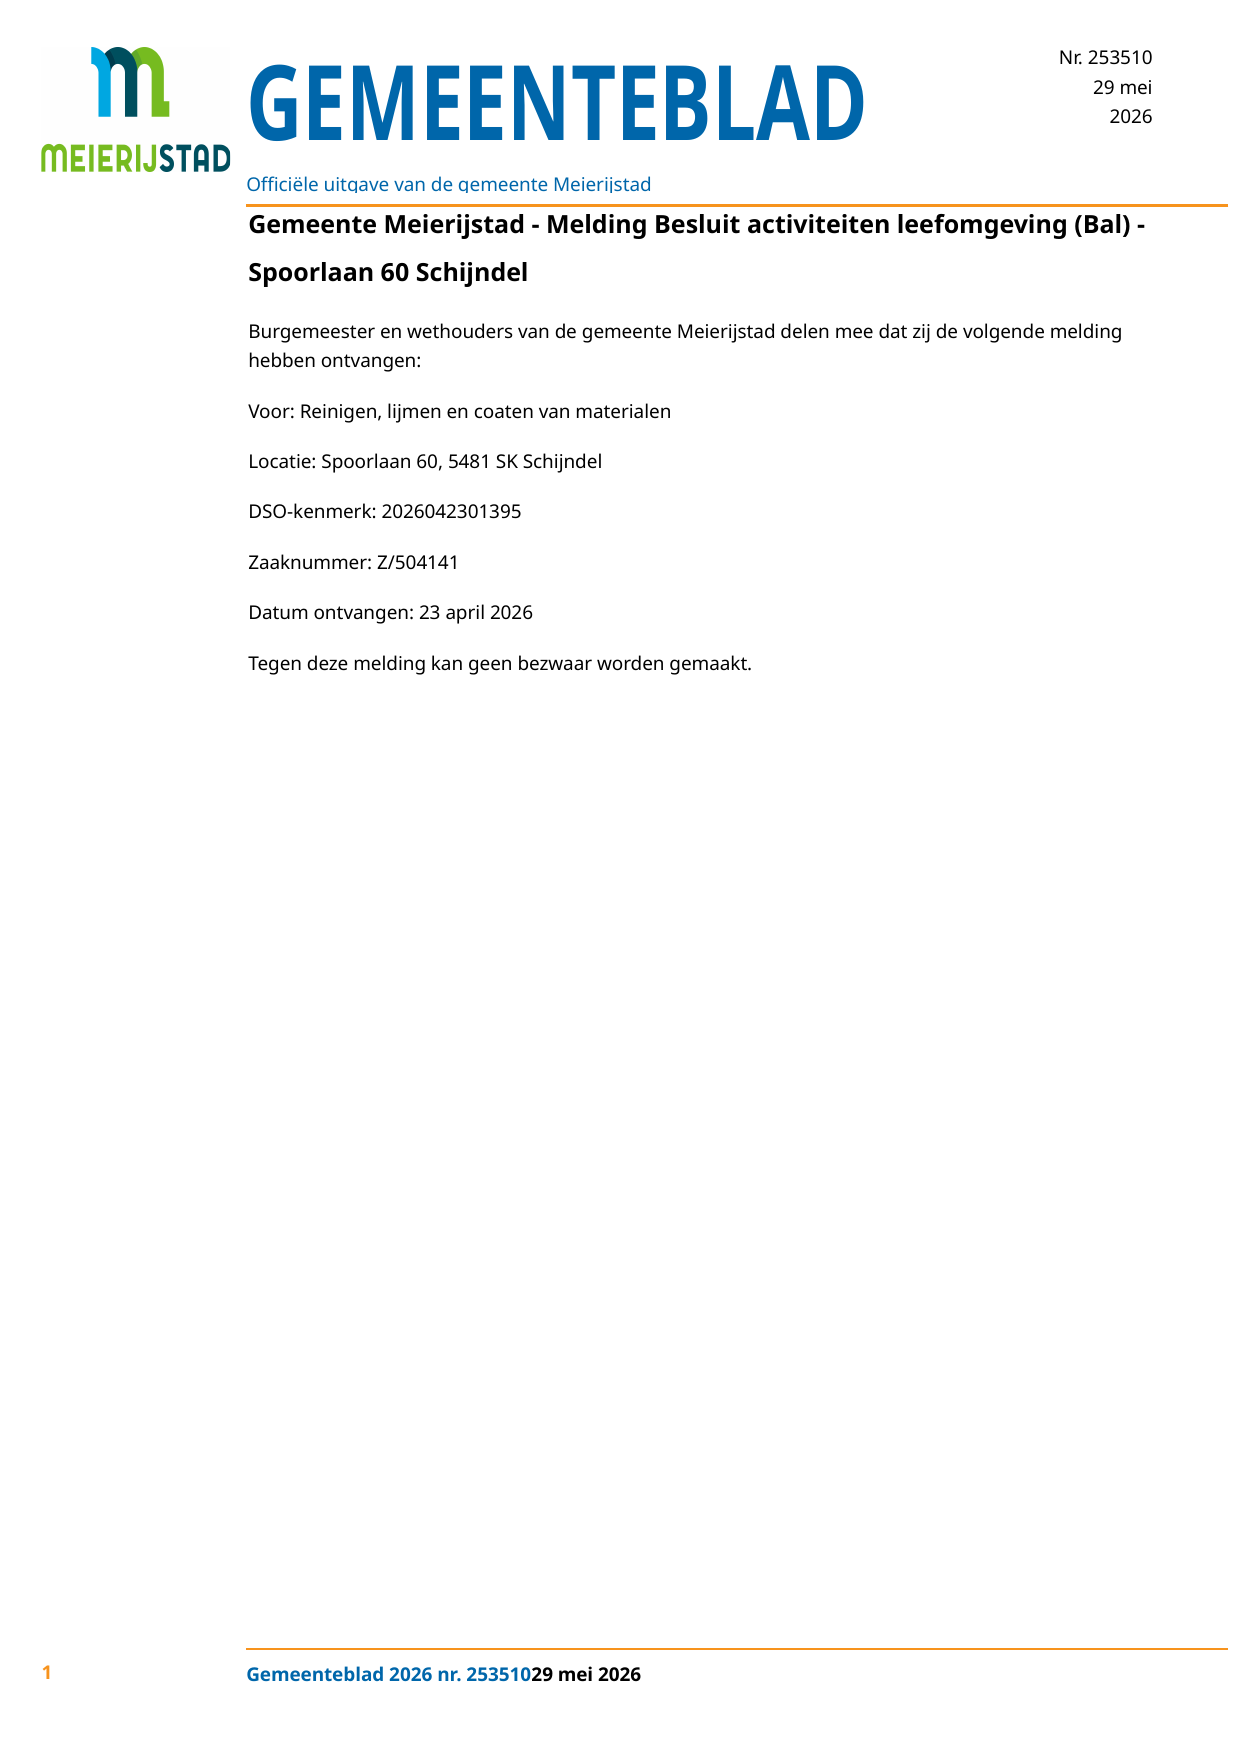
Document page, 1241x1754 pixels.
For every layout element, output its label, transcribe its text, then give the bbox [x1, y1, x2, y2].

text DSO-kenmerk: 2026042301395 [248, 499, 1152, 524]
text Voor: Reinigen, lijmen en coaten van materialen [248, 398, 1152, 424]
text Zaaknummer: Z/504141 [248, 549, 1152, 575]
picture [41, 47, 231, 172]
text Datum ontvangen: 23 april 2026 [248, 599, 1152, 625]
text Locatie: Spoorlaan 60, 5481 SK Schijndel [248, 448, 1152, 474]
text Gemeente Meierijstad - Melding Besluit activiteiten leefomgeving (Bal) - Spoorlaan 60 Schijndel [248, 207, 1152, 288]
text Tegen deze melding kan geen bezwaar worden gemaakt. [248, 650, 1152, 676]
text Burgemeester en wethouders van de gemeente Meierijstad delen mee dat zij de volgende melding hebben ontvangen: [248, 318, 1152, 373]
